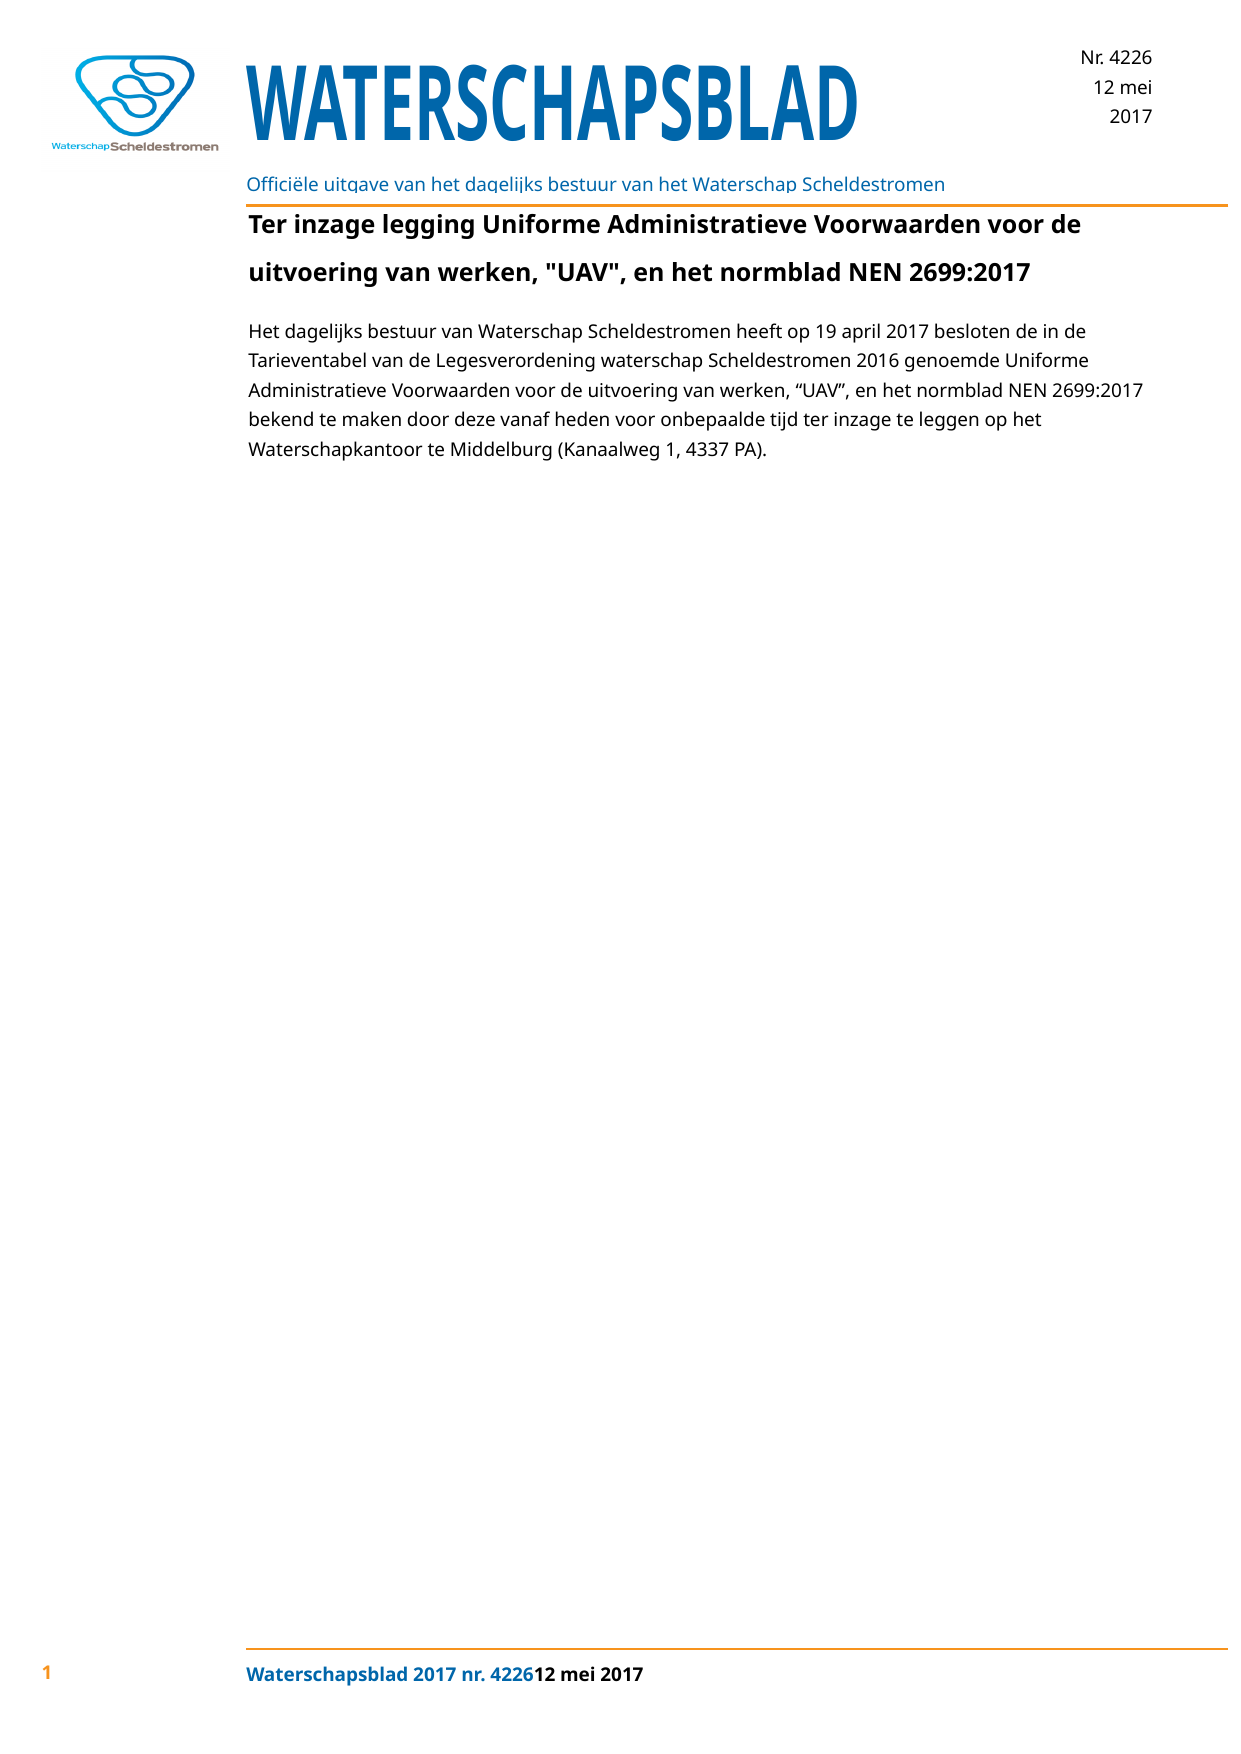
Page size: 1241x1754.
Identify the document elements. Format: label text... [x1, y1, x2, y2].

text Het dagelijks bestuur van Waterschap Scheldestromen heeft op 19 april 2017 besloten de in de Tarieventabel van de Legesverordening waterschap Scheldestromen 2016 genoemde Uniforme Administratieve Voorwaarden voor de uitvoering van werken, “UAV”, en het normblad NEN 2699:2017 bekend te maken door deze vanaf heden voor onbepaalde tijd ter inzage te leggen op het Waterschapkantoor te Middelburg (Kanaalweg 1, 4337 PA). [248, 318, 1152, 462]
text Ter inzage legging Uniforme Administratieve Voorwaarden voor de uitvoering van werken, "UAV", en het normblad NEN 2699:2017 [248, 207, 1152, 288]
picture [41, 47, 231, 172]
